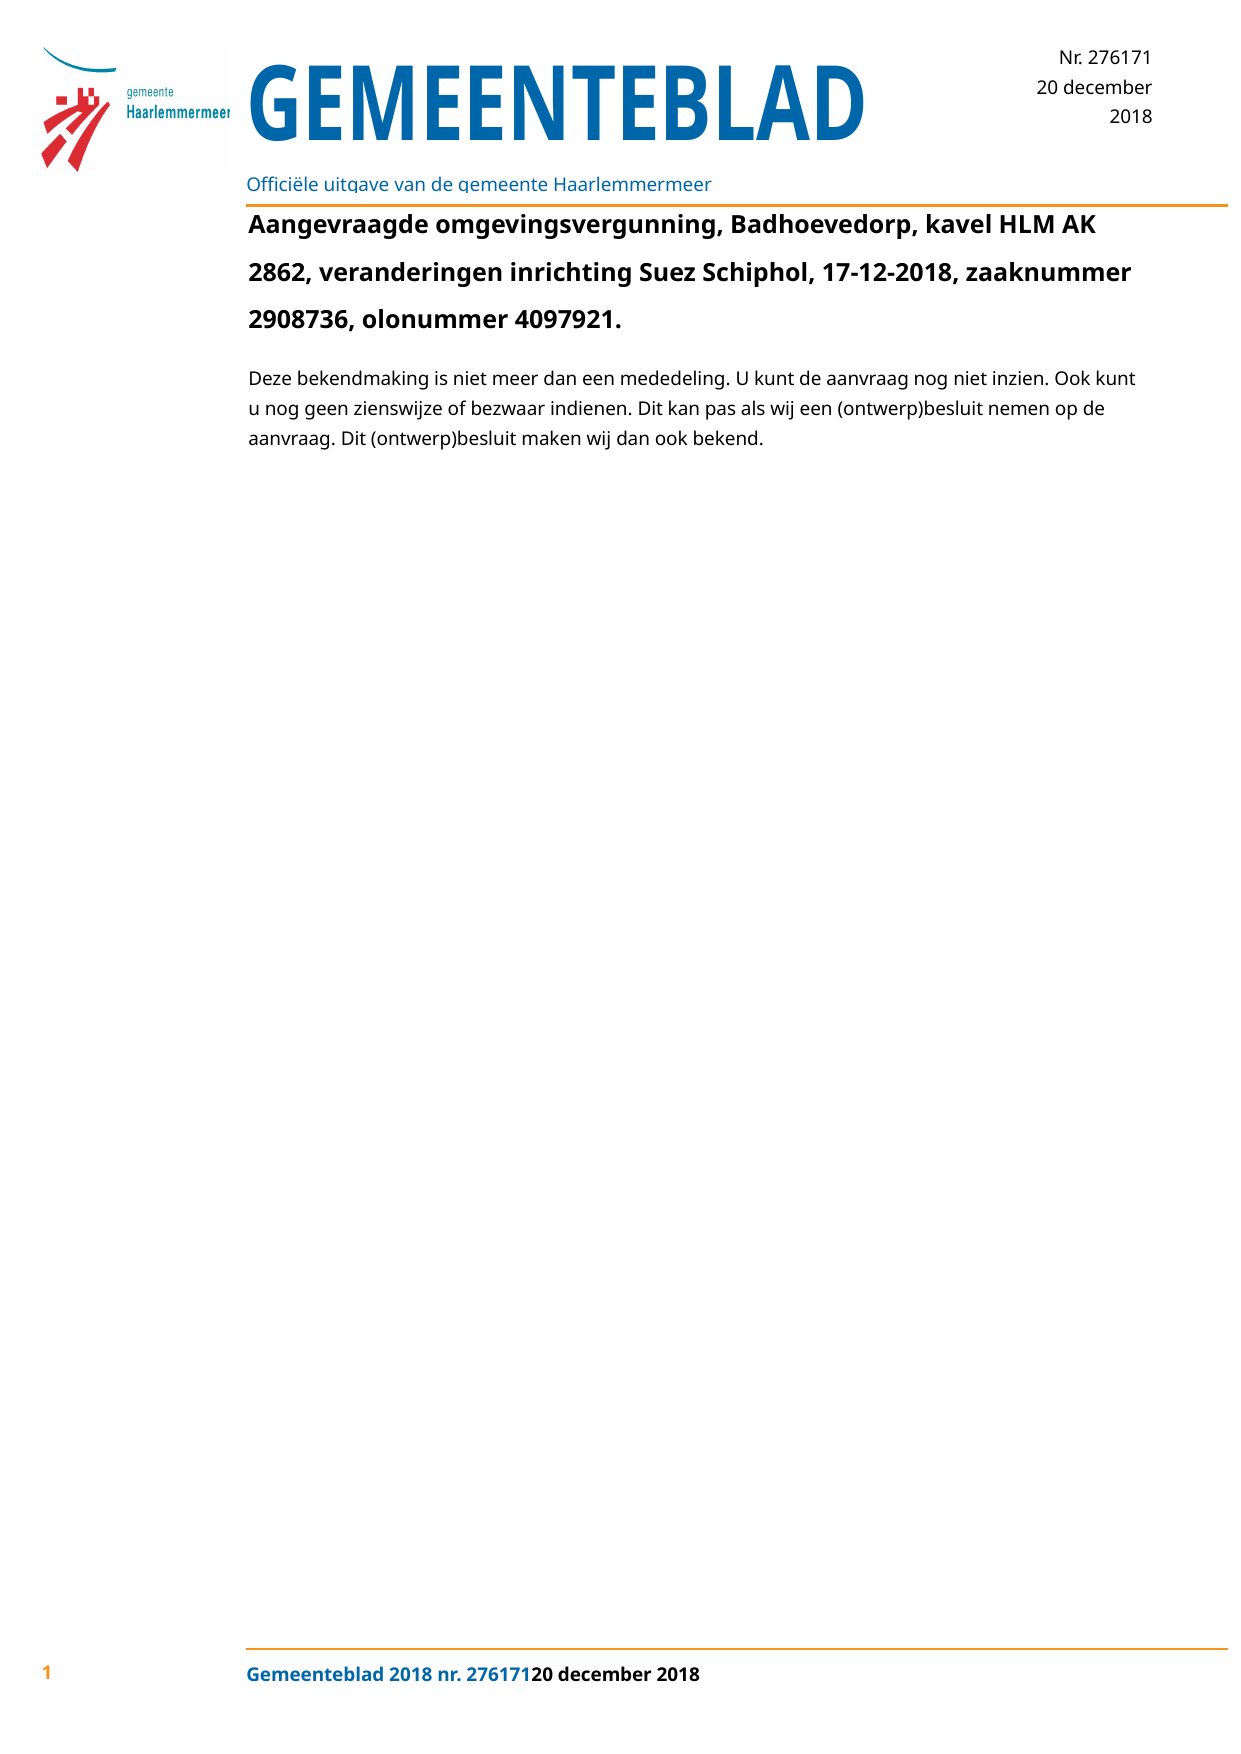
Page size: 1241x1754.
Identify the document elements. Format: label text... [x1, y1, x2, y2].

text Aangevraagde omgevingsvergunning, Badhoevedorp, kavel HLM AK 2862, veranderingen inrichting Suez Schiphol, 17-12-2018, zaaknummer 2908736, olonummer 4097921. [248, 207, 1152, 336]
picture [41, 47, 231, 172]
text Deze bekendmaking is niet meer dan een mededeling. U kunt de aanvraag nog niet inzien. Ook kunt u nog geen zienswijze of bezwaar indienen. Dit kan pas als wij een (ontwerp)besluit nemen op de aanvraag. Dit (ontwerp)besluit maken wij dan ook bekend. [248, 366, 1152, 450]
